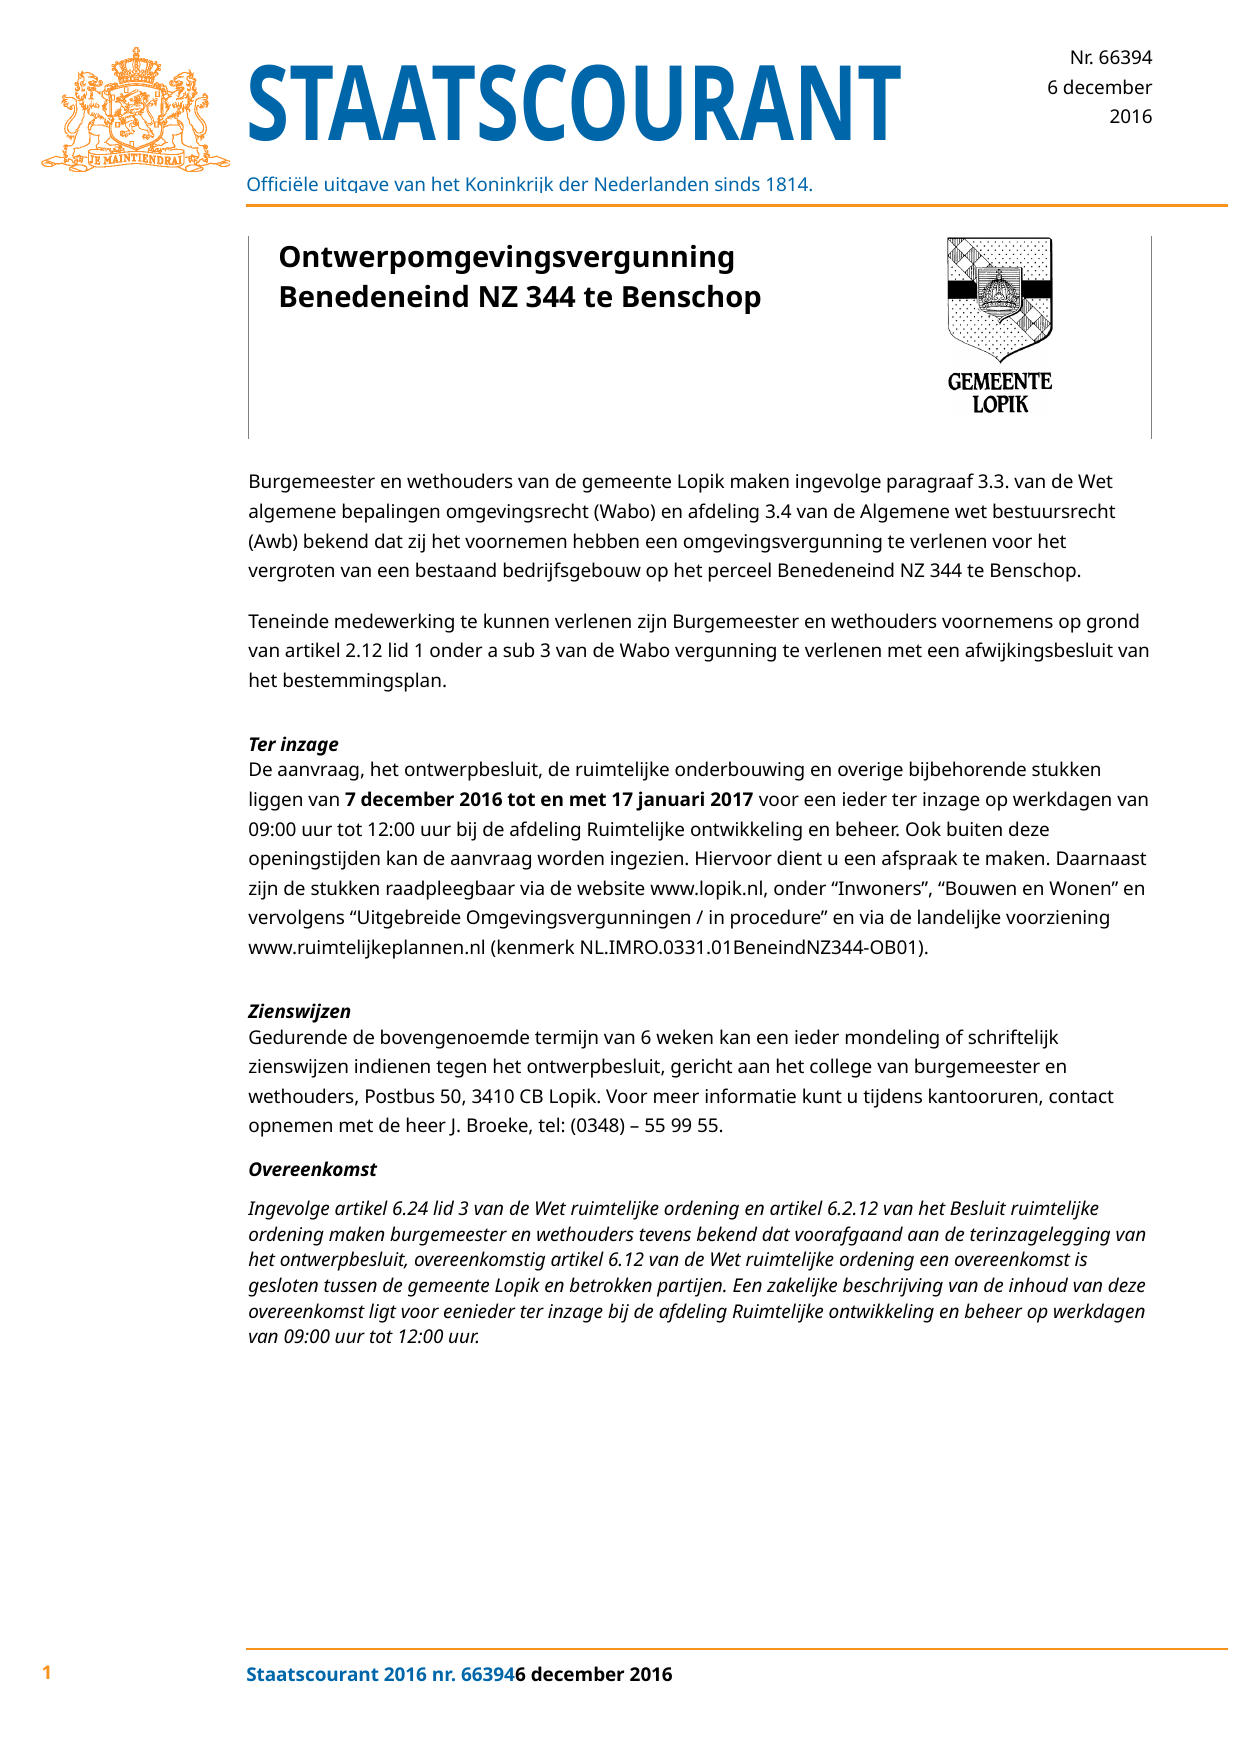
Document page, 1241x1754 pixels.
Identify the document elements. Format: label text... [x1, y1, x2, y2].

table_header [850, 414, 1151, 439]
text Overeenkomst [248, 1156, 1152, 1181]
text Teneinde medewerking te kunnen verlenen zijn Burgemeester en wethouders voornemens op grond van artikel 2.12 lid 1 onder a sub 3 van de Wabo vergunning te verlenen met een afwijkingsbesluit van het bestemmingsplan. [248, 608, 1152, 693]
text Zienswijzen [248, 998, 1152, 1024]
text Ingevolge artikel 6.24 lid 3 van de Wet ruimtelijke ordening en artikel 6.2.12 van het Besluit ruimtelijke ordening maken burgemeester en wethouders tevens bekend dat voorafgaand aan de terinzagelegging van het ontwerpbesluit, overeenkomstig artikel 6.12 van de Wet ruimtelijke ordening een overeenkomst is gesloten tussen de gemeente Lopik en betrokken partijen. Een zakelijke beschrijving van de inhoud van deze overeenkomst ligt voor eenieder ter inzage bij de afdeling Ruimtelijke ontwikkeling en beheer op werkdagen van 09:00 uur tot 12:00 uur. [248, 1195, 1152, 1349]
table_header [850, 236, 946, 413]
text Ter inzage [248, 731, 1152, 757]
table_header [1055, 236, 1151, 413]
picture [946, 236, 1055, 414]
text Burgemeester en wethouders van de gemeente Lopik maken ingevolge paragraaf 3.3. van de Wet algemene bepalingen omgevingsrecht (Wabo) en afdeling 3.4 van de Algemene wet bestuursrecht (Awb) bekend dat zij het voornemen hebben een omgevingsvergunning te verlenen voor het vergroten van een bestaand bedrijfsgebouw op het perceel Benedeneind NZ 344 te Benschop. [248, 469, 1152, 583]
text Gedurende de bovengenoemde termijn van 6 weken kan een ieder mondeling of schriftelijk zienswijzen indienen tegen het ontwerpbesluit, gericht aan het college van burgemeester en wethouders, Postbus 50, 3410 CB Lopik. Voor meer informatie kunt u tijdens kantooruren, contact opnemen met de heer J. Broeke, tel: (0348) – 55 99 55. [248, 1024, 1152, 1138]
picture [41, 47, 231, 172]
table_header Ontwerpomgevingsvergunning Benedeneind NZ 344 te Benschop [249, 236, 850, 439]
text De aanvraag, het ontwerpbesluit, de ruimtelijke onderbouwing en overige bijbehorende stukken liggen van 7 december 2016 tot en met 17 januari 2017 voor een ieder ter inzage op werkdagen van 09:00 uur tot 12:00 uur bij de afdeling Ruimtelijke ontwikkeling en beheer. Ook buiten deze openingstijden kan de aanvraag worden ingezien. Hiervoor dient u een afspraak te maken. Daarnaast zijn de stukken raadpleegbaar via de website www.lopik.nl, onder “Inwoners”, “Bouwen en Wonen” en vervolgens “Uitgebreide Omgevingsvergunningen / in procedure” en via de landelijke voorziening www.ruimtelijkeplannen.nl (kenmerk NL.IMRO.0331.01BeneindNZ344-OB01). [248, 757, 1152, 960]
